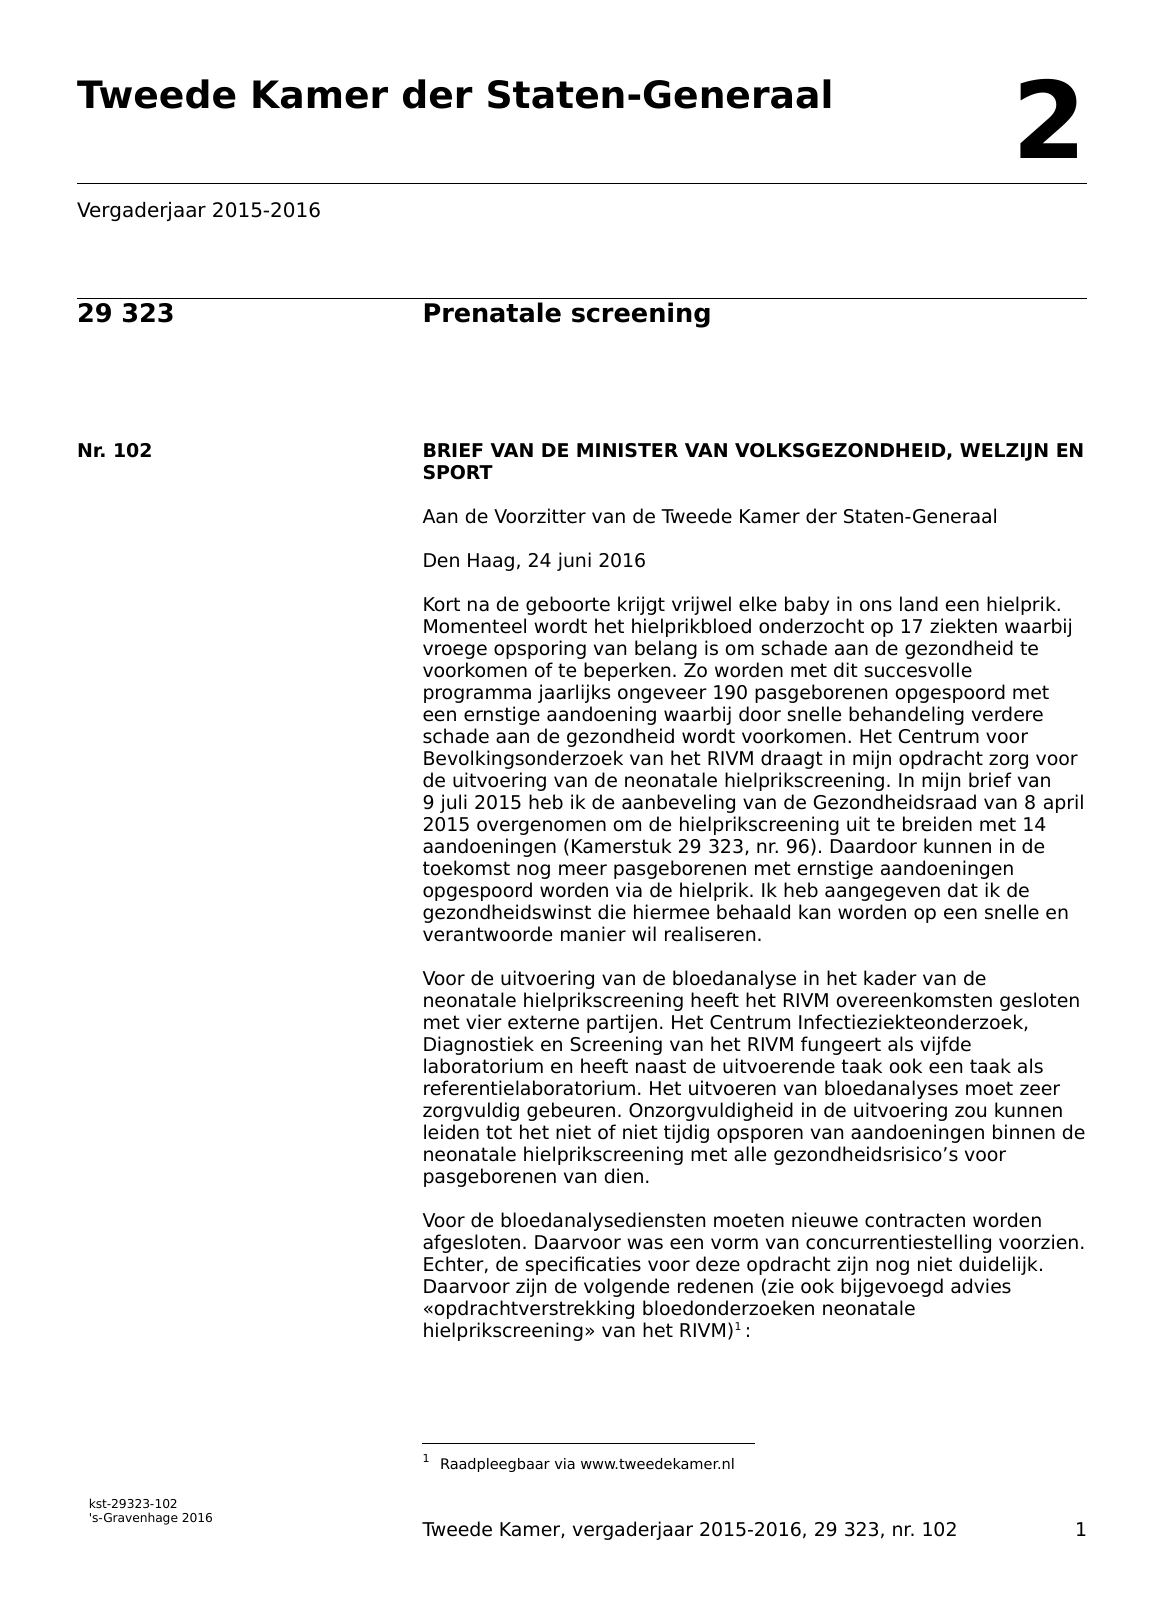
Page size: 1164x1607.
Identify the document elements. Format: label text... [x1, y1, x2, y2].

text Aan de Voorzitter van de Tweede Kamer der Staten-Generaal [422, 506, 1087, 528]
table_cell Vergaderjaar 2015-2016 [77, 184, 1087, 298]
table_header Tweede Kamer der Staten-Generaal [77, 59, 886, 183]
text Raadpleegbaar via www.tweedekamer.nl [422, 1452, 1087, 1474]
text Voor de bloedanalysediensten moeten nieuwe contracten worden afgesloten. Daarvoor was een vorm van concurrentiestelling voorzien. Echter, de specificaties voor deze opdracht zijn nog niet duidelijk. Daarvoor zijn de volgende redenen (zie ook bijgevoegd advies «opdrachtverstrekking bloedonderzoeken neonatale hielprikscreening» van het RIVM): [422, 1210, 1087, 1342]
text Kort na de geboorte krijgt vrijwel elke baby in ons land een hielprik. Momenteel wordt het hielprikbloed onderzocht op 17 ziekten waarbij vroege opsporing van belang is om schade aan de gezondheid te voorkomen of te beperken. Zo worden met dit succesvolle programma jaarlijks ongeveer 190 pasgeborenen opgespoord met een ernstige aandoening waarbij door snelle behandeling verdere schade aan de gezondheid wordt voorkomen. Het Centrum voor Bevolkingsonderzoek van het RIVM draagt in mijn opdracht zorg voor de uitvoering van de neonatale hielprikscreening. In mijn brief van 9 juli 2015 heb ik de aanbeveling van de Gezondheidsraad van 8 april 2015 overgenomen om de hielprikscreening uit te breiden met 14 aandoeningen (Kamerstuk 29 323, nr. 96). Daardoor kunnen in de toekomst nog meer pasgeborenen met ernstige aandoeningen opgespoord worden via de hielprik. Ik heb aangegeven dat ik de gezondheidswinst die hiermee behaald kan worden op een snelle en verantwoorde manier wil realiseren. [422, 594, 1087, 946]
text Voor de uitvoering van de bloedanalyse in het kader van de neonatale hielprikscreening heeft het RIVM overeenkomsten gesloten met vier externe partijen. Het Centrum Infectieziekteonderzoek, Diagnostiek en Screening van het RIVM fungeert als vijfde laboratorium en heeft naast de uitvoerende taak ook een taak als referentielaboratorium. Het uitvoeren van bloedanalyses moet zeer zorgvuldig gebeuren. Onzorgvuldigheid in de uitvoering zou kunnen leiden tot het niet of niet tijdig opsporen van aandoeningen binnen de neonatale hielprikscreening met alle gezondheidsrisico’s voor pasgeborenen van dien. [422, 968, 1087, 1188]
table_header 2 [886, 59, 1087, 183]
text Den Haag, 24 juni 2016 [422, 550, 1087, 572]
text 's-Gravenhage 2016 [88, 1511, 323, 1525]
subtitle 29 323 Prenatale screening [77, 299, 1087, 329]
text kst-29323-102 [88, 1497, 323, 1511]
subtitle Nr. 102 BRIEF VAN DE MINISTER VAN VOLKSGEZONDHEID, WELZIJN EN SPORT [77, 440, 1087, 484]
